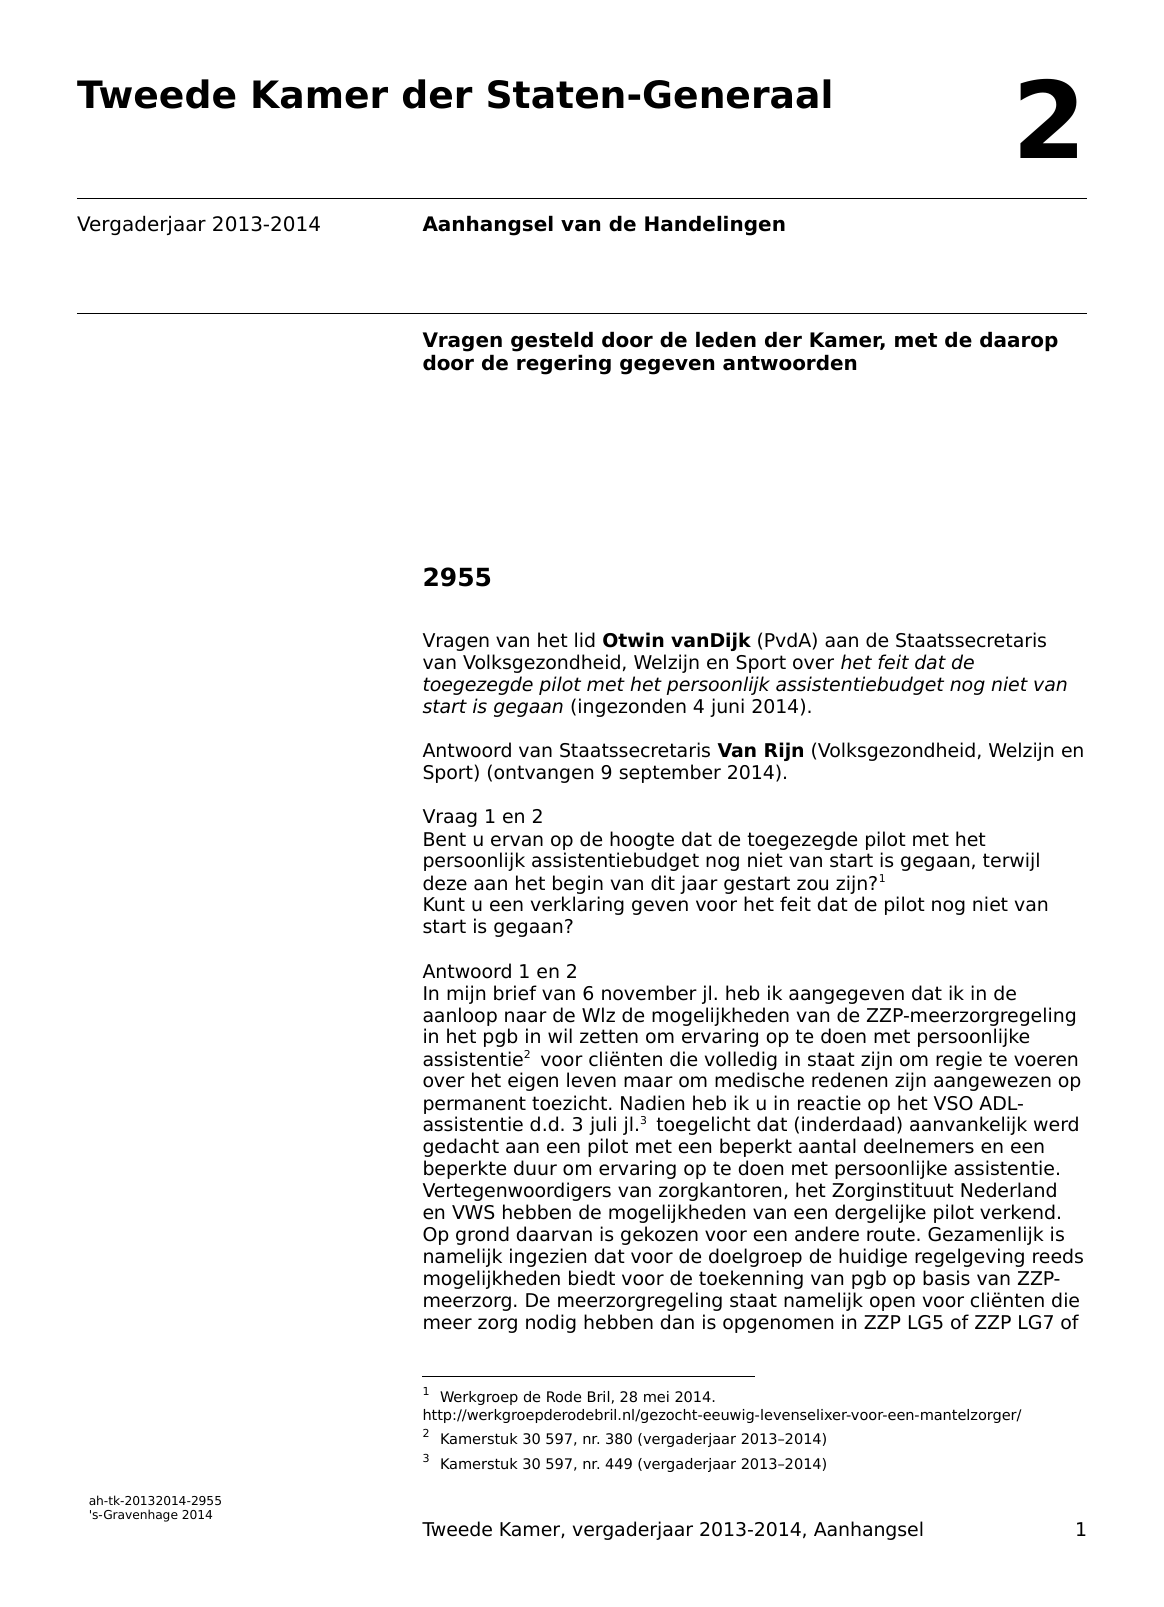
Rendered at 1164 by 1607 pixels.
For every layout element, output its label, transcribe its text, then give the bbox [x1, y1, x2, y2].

text Bent u ervan op de hoogte dat de toegezegde pilot met het persoonlijk assistentiebudget nog niet van start is gegaan, terwijl deze aan het begin van dit jaar gestart zou zijn? [422, 828, 1087, 894]
text Antwoord 1 en 2 [422, 961, 1087, 982]
text 's-Gravenhage 2014 [88, 1508, 323, 1522]
text Kamerstuk 30 597, nr. 380 (vergaderjaar 2013–2014) [422, 1427, 1087, 1449]
text Kunt u een verklaring geven voor het feit dat de pilot nog niet van start is gegaan? [422, 894, 1087, 938]
table_cell [77, 314, 422, 375]
table_cell Vergaderjaar 2013-2014 [77, 199, 422, 313]
table_header 2 [886, 59, 1087, 198]
text ah-tk-20132014-2955 [88, 1494, 323, 1508]
text Vraag 1 en 2 [422, 806, 1087, 828]
text Vragen van het lid Otwin vanDijk (PvdA) aan de Staatssecretaris van Volksgezondheid, Welzijn en Sport over het feit dat de toegezegde pilot met het persoonlijk assistentiebudget nog niet van start is gegaan (ingezonden 4 juni 2014). [422, 630, 1087, 718]
text Kamerstuk 30 597, nr. 449 (vergaderjaar 2013–2014) [422, 1452, 1087, 1474]
text Werkgroep de Rode Bril, 28 mei 2014. [422, 1385, 1087, 1407]
text http://werkgroepderodebril.nl/gezocht-eeuwig-levenselixer-voor-een-mantelzorger/ [422, 1407, 1087, 1424]
text In mijn brief van 6 november jl. heb ik aangegeven dat ik in de aanloop naar de Wlz de mogelijkheden van de ZZP-meerzorgregeling in het pgb in wil zetten om ervaring op te doen met persoonlijke assistentie voor cliënten die volledig in staat zijn om regie te voeren over het eigen leven maar om medische redenen zijn aangewezen op permanent toezicht. Nadien heb ik u in reactie op het VSO ADL-assistentie d.d. 3 juli jl. toegelicht dat (inderdaad) aanvankelijk werd gedacht aan een pilot met een beperkt aantal deelnemers en een beperkte duur om ervaring op te doen met persoonlijke assistentie. Vertegenwoordigers van zorgkantoren, het Zorginstituut Nederland en VWS hebben de mogelijkheden van een dergelijke pilot verkend. Op grond daarvan is gekozen voor een andere route. Gezamenlijk is namelijk ingezien dat voor de doelgroep de huidige regelgeving reeds mogelijkheden biedt voor de toekenning van pgb op basis van ZZP-meerzorg. De meerzorgregeling staat namelijk open voor cliënten die meer zorg nodig hebben dan is opgenomen in ZZP LG5 of ZZP LG7 of [422, 982, 1087, 1334]
table_cell Aanhangsel van de Handelingen [422, 199, 1087, 313]
text 2955 [422, 563, 1087, 592]
table_cell Vragen gesteld door de leden der Kamer, met de daarop door de regering gegeven antwoorden [422, 314, 1087, 375]
text Antwoord van Staatssecretaris Van Rijn (Volksgezondheid, Welzijn en Sport) (ontvangen 9 september 2014). [422, 740, 1087, 784]
table_header Tweede Kamer der Staten-Generaal [77, 59, 886, 198]
